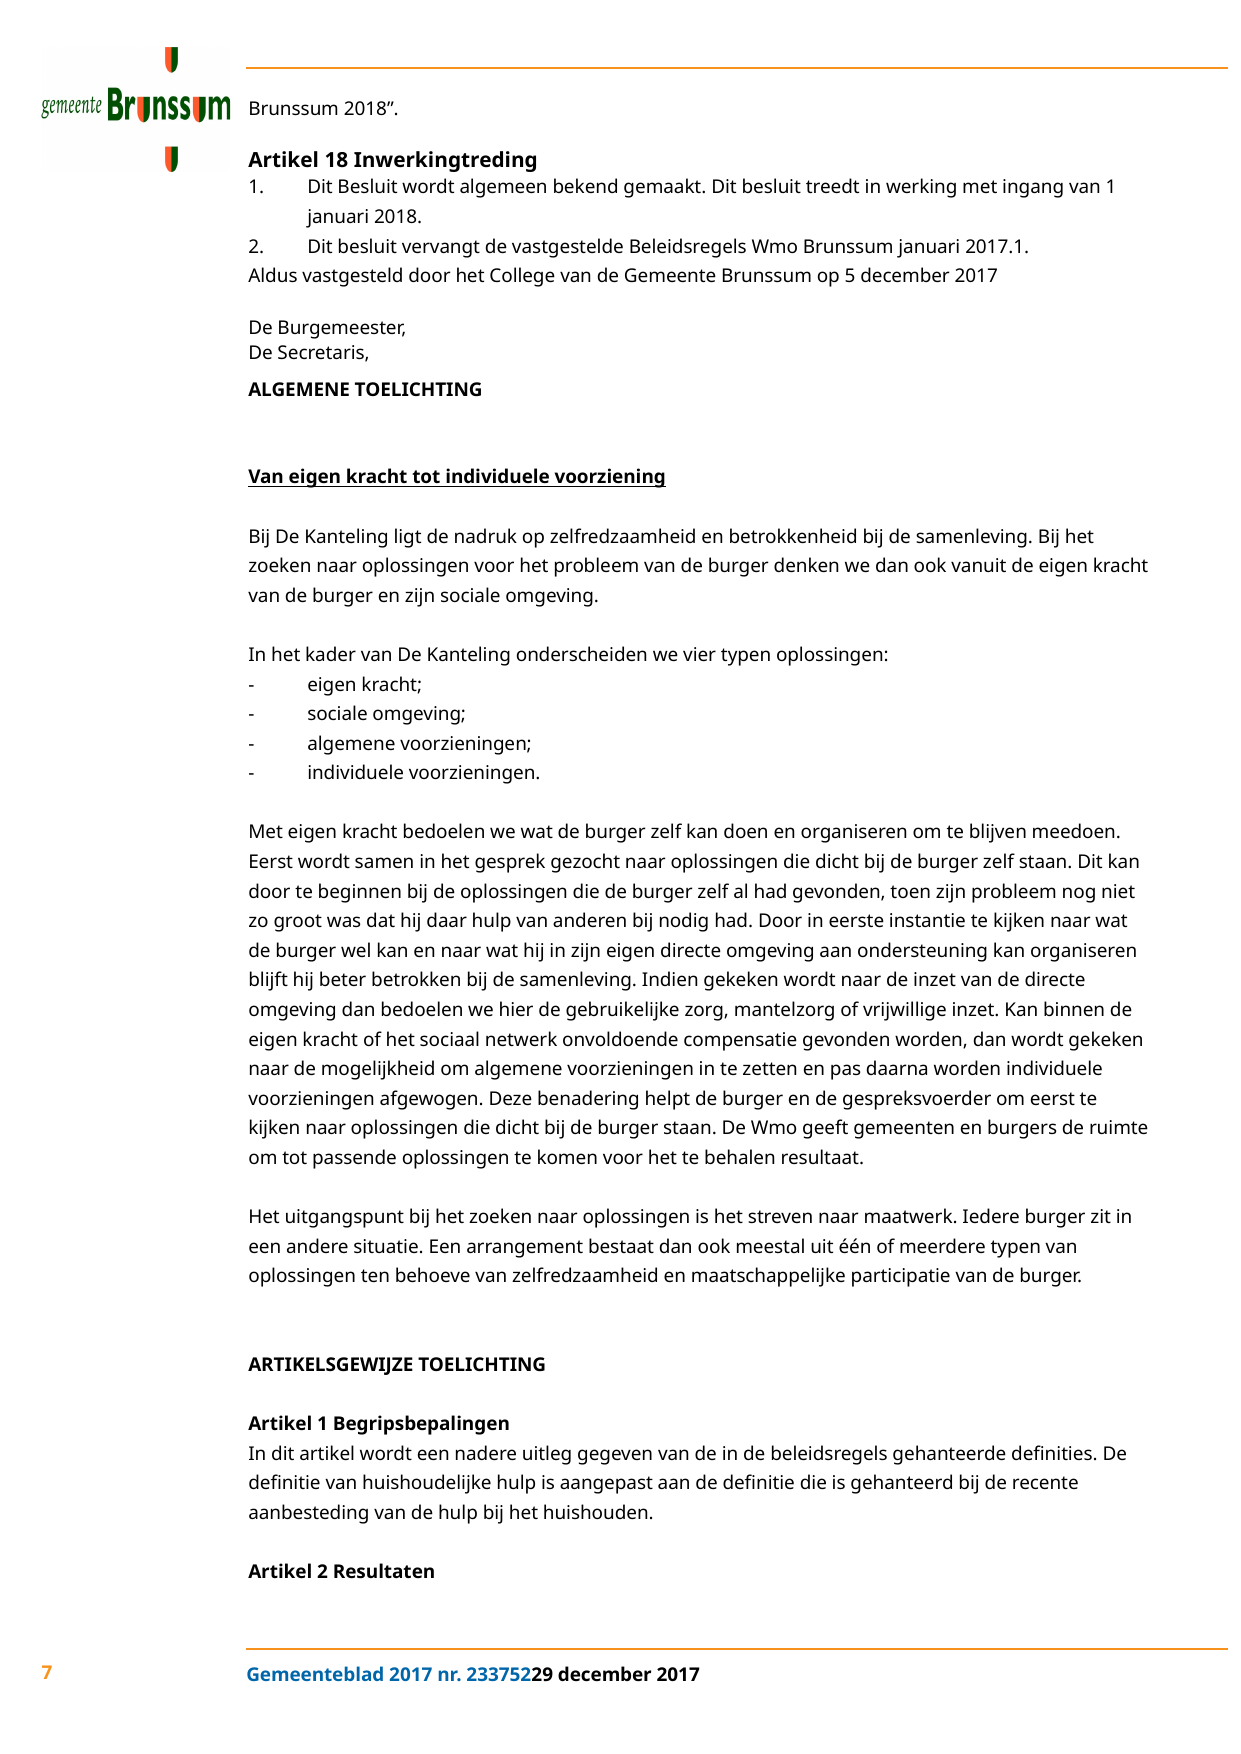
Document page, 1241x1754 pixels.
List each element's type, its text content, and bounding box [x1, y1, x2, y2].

text Met eigen kracht bedoelen we wat de burger zelf kan doen en organiseren om te blijven meedoen. Eerst wordt samen in het gesprek gezocht naar oplossingen die dicht bij de burger zelf staan. Dit kan door te beginnen bij de oplossingen die de burger zelf al had gevonden, toen zijn probleem nog niet zo groot was dat hij daar hulp van anderen bij nodig had. Door in eerste instantie te kijken naar wat de burger wel kan en naar wat hij in zijn eigen directe omgeving aan ondersteuning kan organiseren blijft hij beter betrokken bij de samenleving. Indien gekeken wordt naar de inzet van de directe omgeving dan bedoelen we hier de gebruikelijke zorg, mantelzorg of vrijwillige inzet. Kan binnen de eigen kracht of het sociaal netwerk onvoldoende compensatie gevonden worden, dan wordt gekeken naar de mogelijkheid om algemene voorzieningen in te zetten en pas daarna worden individuele voorzieningen afgewogen. Deze benadering helpt de burger en de gespreksvoerder om eerst te kijken naar oplossingen die dicht bij de burger staan. De Wmo geeft gemeenten en burgers de ruimte om tot passende oplossingen te komen voor het te behalen resultaat. [248, 819, 1152, 1170]
list Dit besluit vervangt de vastgestelde Beleidsregels Wmo Brunssum januari 2017.1. [248, 233, 1152, 258]
text De Secretaris, [248, 339, 1152, 365]
text Artikel 1 Begripsbepalingen [248, 1410, 1152, 1436]
text Van eigen kracht tot individuele voorziening [248, 464, 1152, 489]
text In dit artikel wordt een nadere uitleg gegeven van de in de beleidsregels gehanteerde definities. De definitie van huishoudelijke hulp is aangepast aan de definitie die is gehanteerd bij de recente aanbesteding van de hulp bij het huishouden. [248, 1440, 1152, 1525]
list sociale omgeving; [248, 700, 1152, 726]
text Het uitgangspunt bij het zoeken naar oplossingen is het streven naar maatwerk. Iedere burger zit in een andere situatie. Een arrangement bestaat dan ook meestal uit één of meerdere typen van oplossingen ten behoeve van zelfredzaamheid en maatschappelijke participatie van de burger. [248, 1203, 1152, 1288]
text ARTIKELSGEWIJZE TOELICHTING [248, 1351, 1152, 1377]
list Dit Besluit wordt algemeen bekend gemaakt. Dit besluit treedt in werking met ingang van 1 januari 2018. [248, 174, 1152, 229]
text Bij De Kanteling ligt de nadruk op zelfredzaamheid en betrokkenheid bij de samenleving. Bij het zoeken naar oplossingen voor het probleem van de burger denken we dan ook vanuit de eigen kracht van de burger en zijn sociale omgeving. [248, 523, 1152, 608]
text Brunssum 2018”. [248, 95, 1152, 121]
text Artikel 18 Inwerkingtreding [248, 145, 1152, 174]
text Aldus vastgesteld door het College van de Gemeente Brunssum op 5 december 2017 [248, 262, 1152, 288]
picture [41, 47, 231, 172]
text ALGEMENE TOELICHTING [248, 365, 1152, 405]
text Artikel 2 Resultaten [248, 1558, 1152, 1584]
list eigen kracht; [248, 671, 1152, 697]
text In het kader van De Kanteling onderscheiden we vier typen oplossingen: [248, 641, 1152, 667]
text De Burgemeester, [248, 314, 1152, 339]
list individuele voorzieningen. [248, 759, 1152, 785]
list algemene voorzieningen; [248, 730, 1152, 756]
